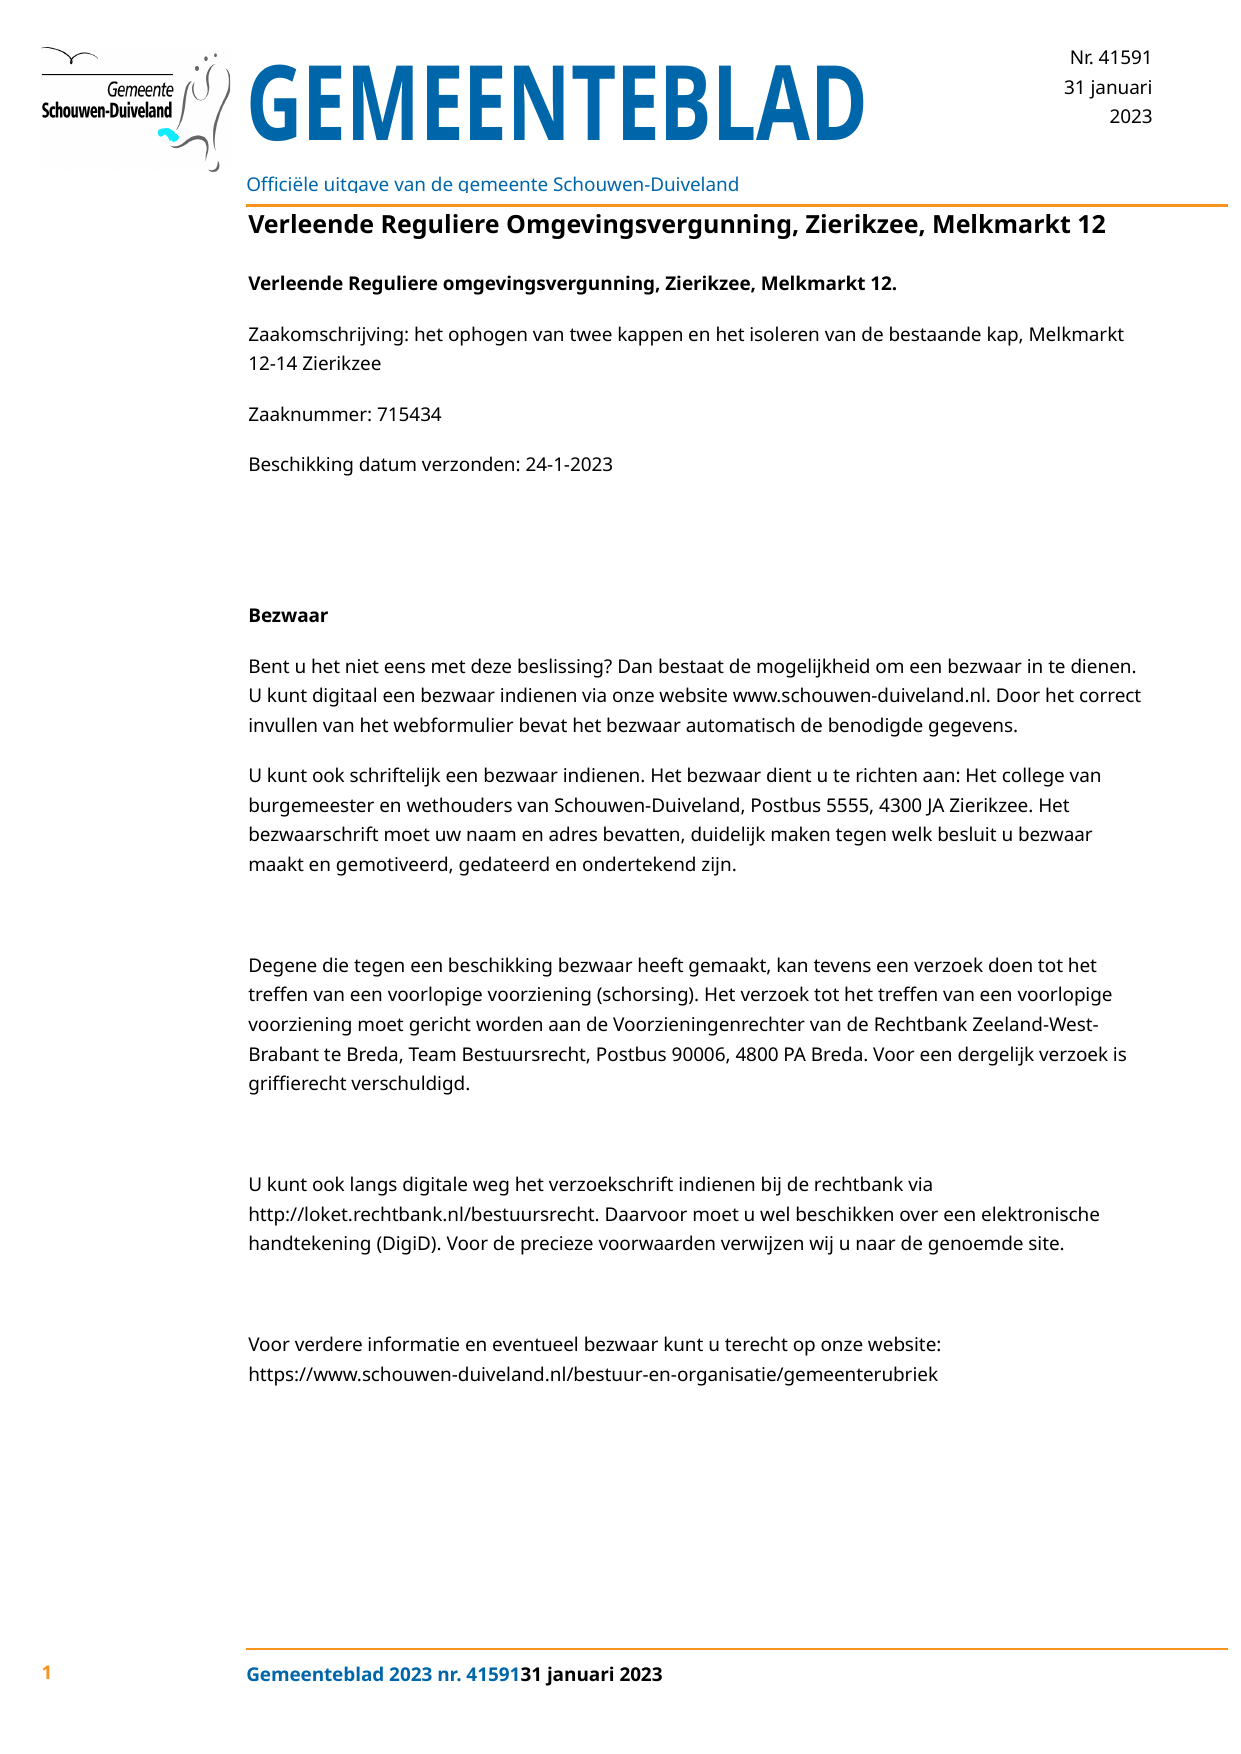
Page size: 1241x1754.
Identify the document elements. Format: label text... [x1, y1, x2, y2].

text Bezwaar [248, 602, 1152, 628]
text Beschikking datum verzonden: 24-1-2023 [248, 451, 1152, 477]
text Zaakomschrijving: het ophogen van twee kappen en het isoleren van de bestaande kap, Melkmarkt 12-14 Zierikzee [248, 321, 1152, 376]
text Bent u het niet eens met deze beslissing? Dan bestaat de mogelijkheid om een bezwaar in te dienen. U kunt digitaal een bezwaar indienen via onze website www.schouwen-duiveland.nl. Door het correct invullen van het webformulier bevat het bezwaar automatisch de benodigde gegevens. [248, 653, 1152, 738]
text Zaaknummer: 715434 [248, 401, 1152, 426]
text Verleende Reguliere Omgevingsvergunning, Zierikzee, Melkmarkt 12 [248, 207, 1152, 241]
text Voor verdere informatie en eventueel bezwaar kunt u terecht op onze website: https://www.schouwen-duiveland.nl/bestuur-en-organisatie/gemeenterubriek [248, 1331, 1152, 1386]
text U kunt ook langs digitale weg het verzoekschrift indienen bij de rechtbank via http://loket.rechtbank.nl/bestuursrecht. Daarvoor moet u wel beschikken over een elektronische handtekening (DigiD). Voor de precieze voorwaarden verwijzen wij u naar de genoemde site. [248, 1171, 1152, 1256]
text U kunt ook schriftelijk een bezwaar indienen. Het bezwaar dient u te richten aan: Het college van burgemeester en wethouders van Schouwen-Duiveland, Postbus 5555, 4300 JA Zierikzee. Het bezwaarschrift moet uw naam en adres bevatten, duidelijk maken tegen welk besluit u bezwaar maakt en gemotiveerd, gedateerd en ondertekend zijn. [248, 762, 1152, 877]
picture [41, 47, 231, 172]
text Degene die tegen een beschikking bezwaar heeft gemaakt, kan tevens een verzoek doen tot het treffen van een voorlopige voorziening (schorsing). Het verzoek tot het treffen van een voorlopige voorziening moet gericht worden aan de Voorzieningenrechter van de Rechtbank Zeeland-West-Brabant te Breda, Team Bestuursrecht, Postbus 90006, 4800 PA Breda. Voor een dergelijk verzoek is griffierecht verschuldigd. [248, 952, 1152, 1096]
text Verleende Reguliere omgevingsvergunning, Zierikzee, Melkmarkt 12. [248, 270, 1152, 296]
